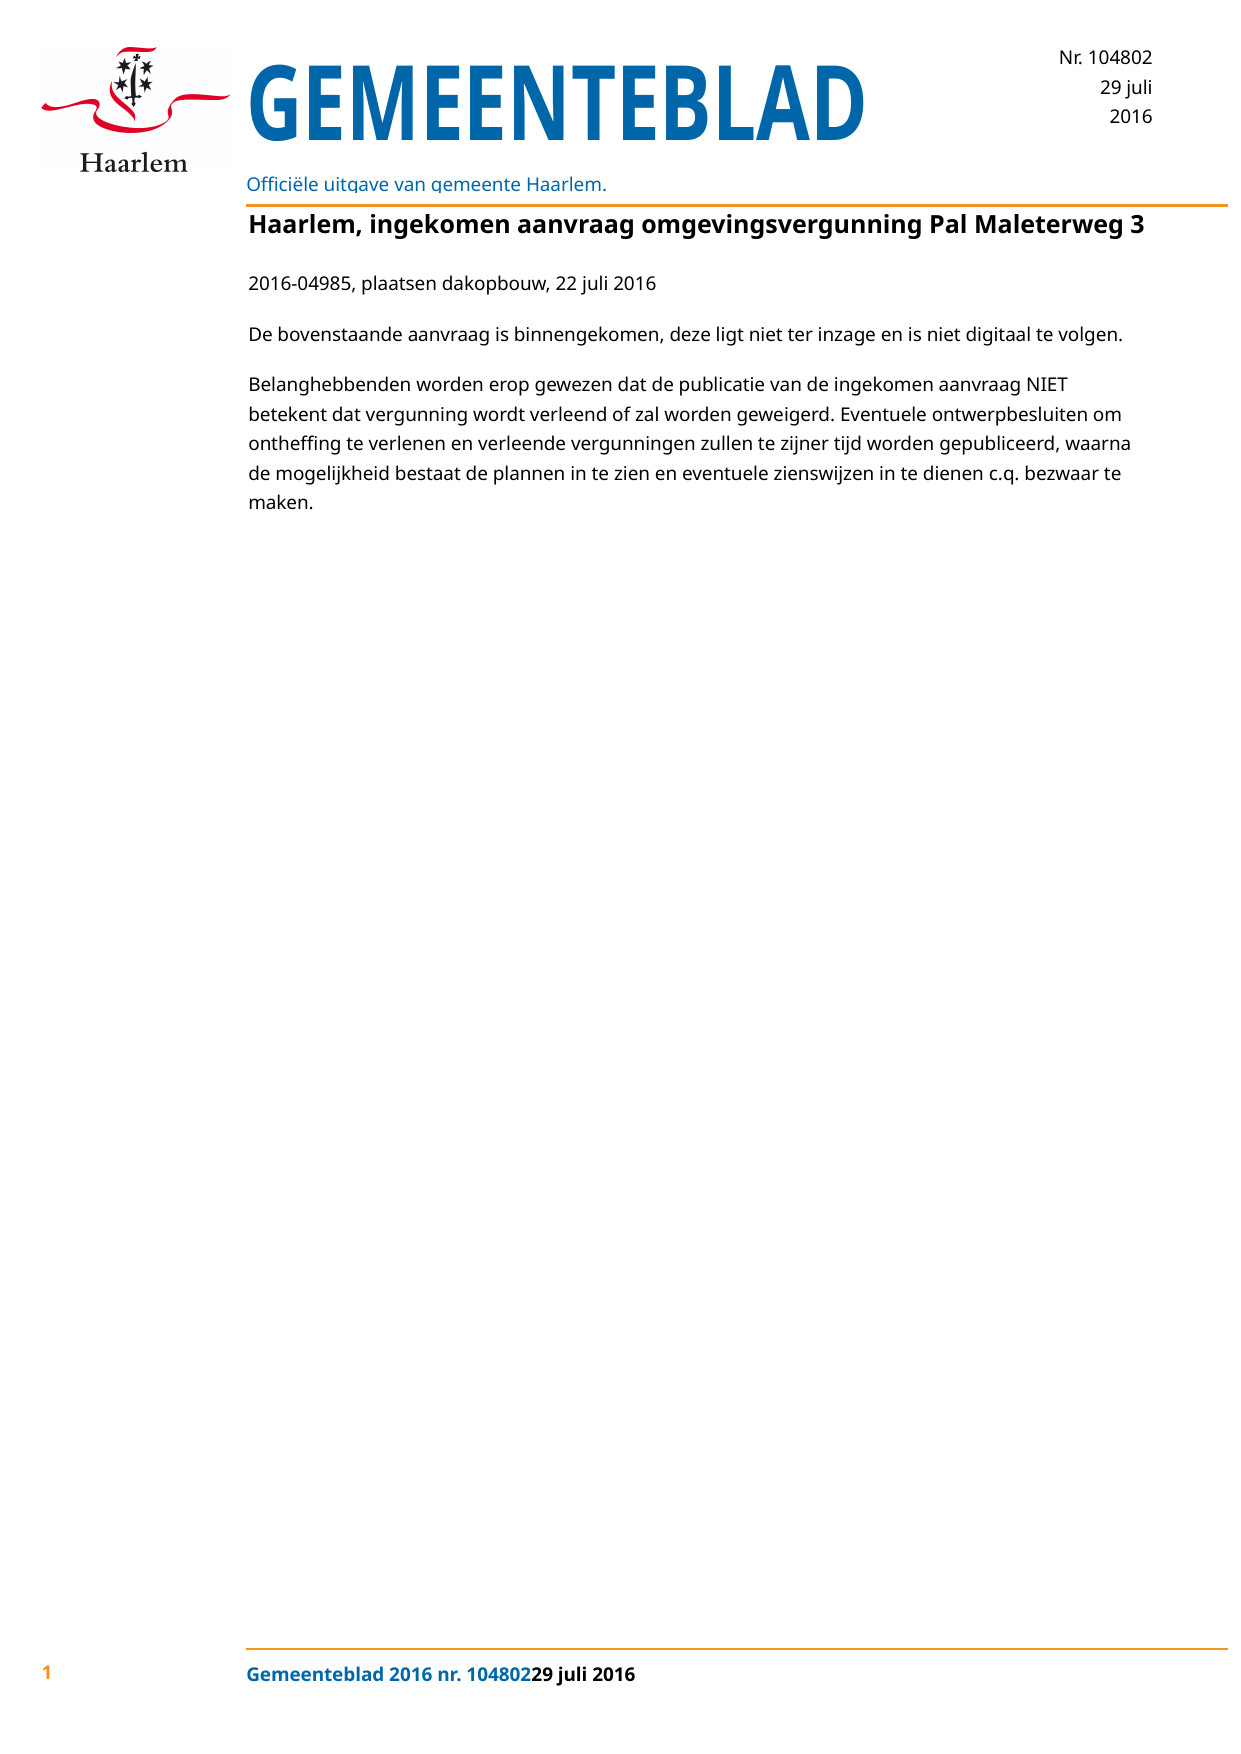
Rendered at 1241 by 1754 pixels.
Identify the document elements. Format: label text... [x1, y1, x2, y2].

text Belanghebbenden worden erop gewezen dat de publicatie van de ingekomen aanvraag NIET betekent dat vergunning wordt verleend of zal worden geweigerd. Eventuele ontwerpbesluiten om ontheffing te verlenen en verleende vergunningen zullen te zijner tijd worden gepubliceerd, waarna de mogelijkheid bestaat de plannen in te zien en eventuele zienswijzen in te dienen c.q. bezwaar te maken. [248, 371, 1152, 515]
picture [41, 47, 231, 172]
text 2016-04985, plaatsen dakopbouw, 22 juli 2016 [248, 270, 1152, 296]
text Haarlem, ingekomen aanvraag omgevingsvergunning Pal Maleterweg 3 [248, 207, 1152, 241]
text De bovenstaande aanvraag is binnengekomen, deze ligt niet ter inzage en is niet digitaal te volgen. [248, 321, 1152, 346]
